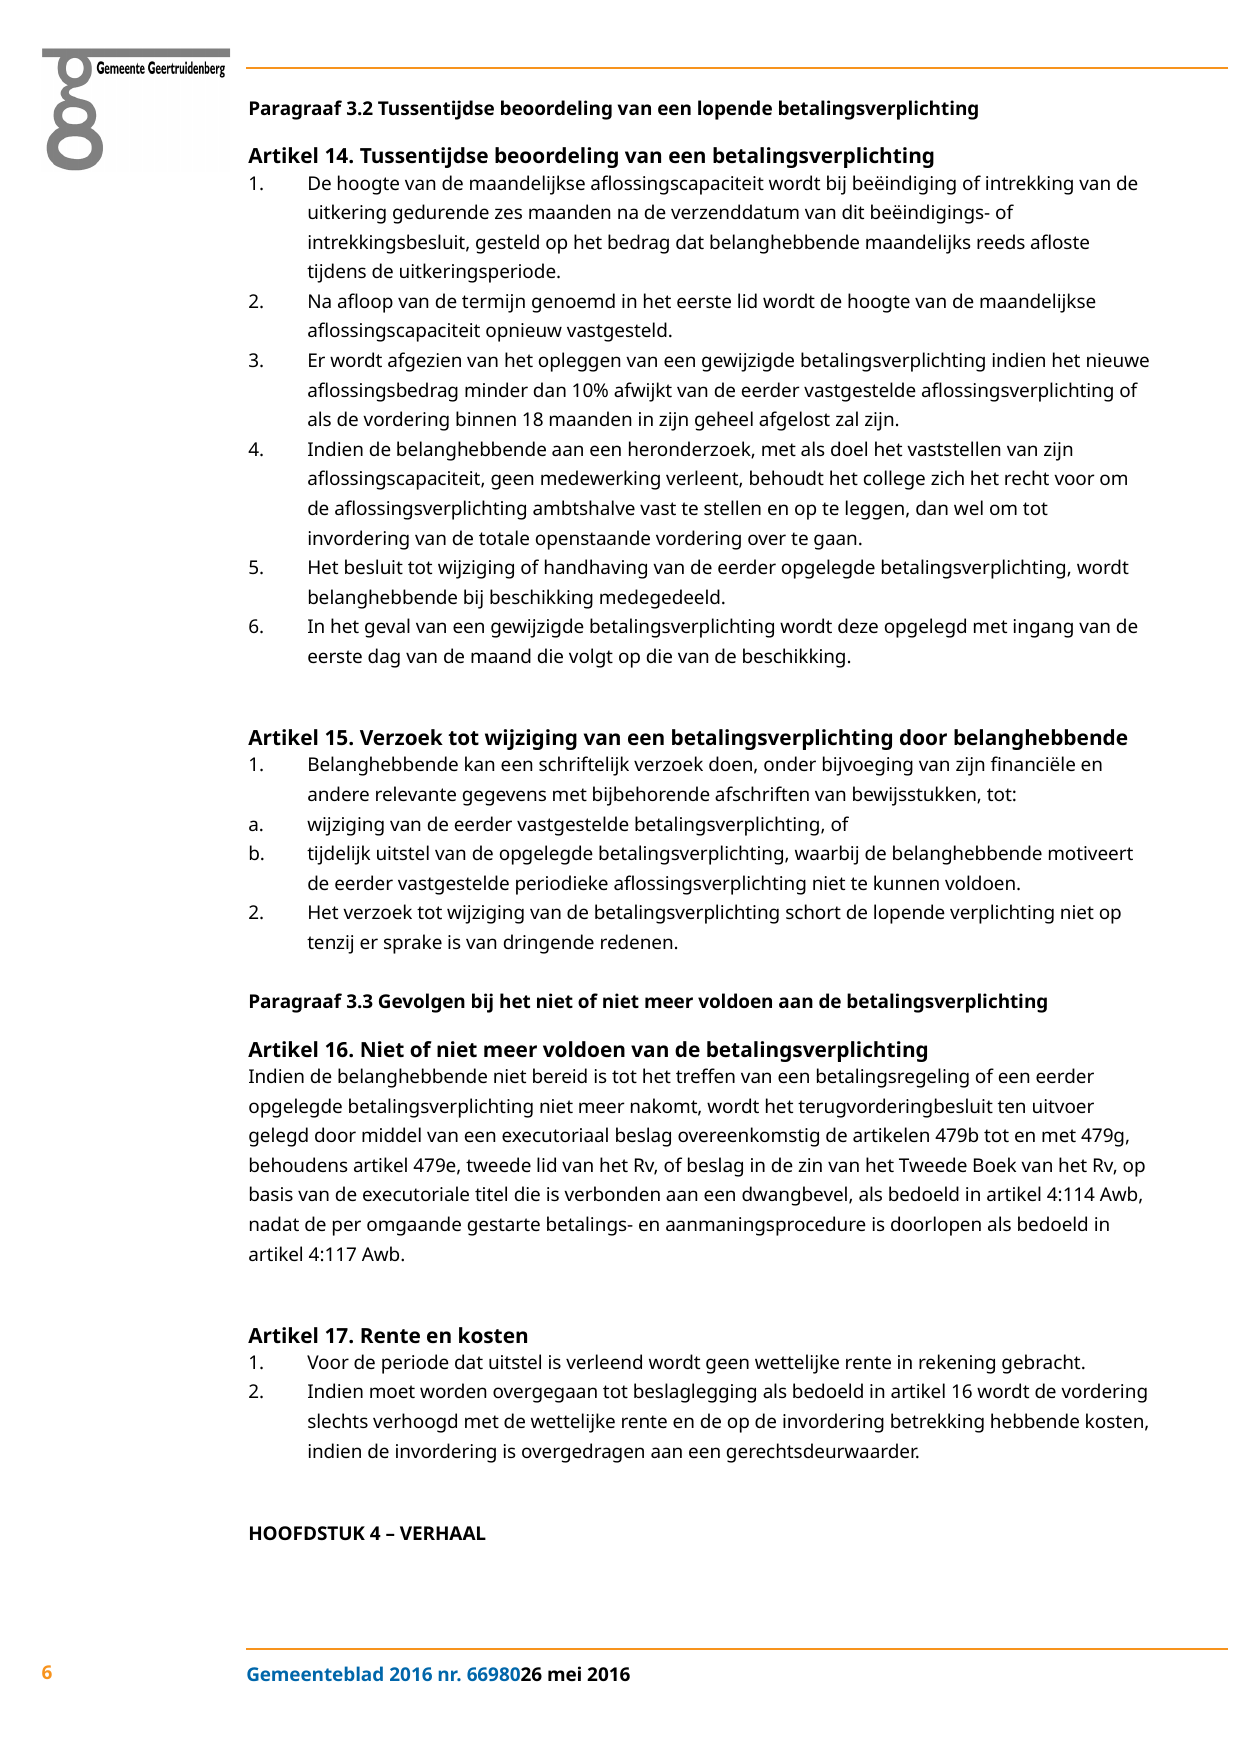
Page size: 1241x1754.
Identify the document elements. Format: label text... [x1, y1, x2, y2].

text Artikel 14. Tussentijdse beoordeling van een betalingsverplichting [248, 141, 1152, 170]
list wijziging van de eerder vastgestelde betalingsverplichting, of [248, 811, 1152, 836]
list tijdelijk uitstel van de opgelegde betalingsverplichting, waarbij de belanghebbende motiveert de eerder vastgestelde periodieke aflossingsverplichting niet te kunnen voldoen. [248, 840, 1152, 896]
text Artikel 17. Rente en kosten [248, 1321, 1152, 1349]
list Het verzoek tot wijziging van de betalingsverplichting schort de lopende verplichting niet op tenzij er sprake is van dringende redenen. [248, 899, 1152, 955]
picture [41, 47, 231, 172]
list Indien de belanghebbende aan een heronderzoek, met als doel het vaststellen van zijn aflossingscapaciteit, geen medewerking verleent, behoudt het college zich het recht voor om de aflossingsverplichting ambtshalve vast te stellen en op te leggen, dan wel om tot invordering van de totale openstaande vordering over te gaan. [248, 436, 1152, 551]
text Indien de belanghebbende niet bereid is tot het treffen van een betalingsregeling of een eerder opgelegde betalingsverplichting niet meer nakomt, wordt het terugvorderingbesluit ten uitvoer gelegd door middel van een executoriaal beslag overeenkomstig de artikelen 479b tot en met 479g, behoudens artikel 479e, tweede lid van het Rv, of beslag in de zin van het Tweede Boek van het Rv, op basis van de executoriale titel die is verbonden aan een dwangbevel, als bedoeld in artikel 4:114 Awb, nadat de per omgaande gestarte betalings- en aanmaningsprocedure is doorlopen als bedoeld in artikel 4:117 Awb. [248, 1063, 1152, 1266]
text Artikel 16. Niet of niet meer voldoen van de betalingsverplichting [248, 1035, 1152, 1063]
text Artikel 15. Verzoek tot wijziging van een betalingsverplichting door belanghebbende [248, 723, 1152, 752]
text Paragraaf 3.2 Tussentijdse beoordeling van een lopende betalingsverplichting [248, 95, 1152, 121]
list Voor de periode dat uitstel is verleend wordt geen wettelijke rente in rekening gebracht. [248, 1349, 1152, 1375]
text Paragraaf 3.3 Gevolgen bij het niet of niet meer voldoen aan de betalingsverplichting [248, 988, 1152, 1014]
list Het besluit tot wijziging of handhaving van de eerder opgelegde betalingsverplichting, wordt belanghebbende bij beschikking medegedeeld. [248, 554, 1152, 610]
list In het geval van een gewijzigde betalingsverplichting wordt deze opgelegd met ingang van de eerste dag van de maand die volgt op die van de beschikking. [248, 613, 1152, 669]
list De hoogte van de maandelijkse aflossingscapaciteit wordt bij beëindiging of intrekking van de uitkering gedurende zes maanden na de verzenddatum van dit beëindigings- of intrekkingsbesluit, gesteld op het bedrag dat belanghebbende maandelijks reeds afloste tijdens de uitkeringsperiode. [248, 170, 1152, 284]
list Indien moet worden overgegaan tot beslaglegging als bedoeld in artikel 16 wordt de vordering slechts verhoogd met de wettelijke rente en de op de invordering betrekking hebbende kosten, indien de invordering is overgedragen aan een gerechtsdeurwaarder. [248, 1379, 1152, 1464]
list Er wordt afgezien van het opleggen van een gewijzigde betalingsverplichting indien het nieuwe aflossingsbedrag minder dan 10% afwijkt van de eerder vastgestelde aflossingsverplichting of als de vordering binnen 18 maanden in zijn geheel afgelost zal zijn. [248, 347, 1152, 432]
list Belanghebbende kan een schriftelijk verzoek doen, onder bijvoeging van zijn financiële en andere relevante gegevens met bijbehorende afschriften van bewijsstukken, tot: [248, 752, 1152, 807]
text HOOFDSTUK 4 – VERHAAL [248, 1518, 1152, 1546]
list Na afloop van de termijn genoemd in het eerste lid wordt de hoogte van de maandelijkse aflossingscapaciteit opnieuw vastgesteld. [248, 288, 1152, 343]
